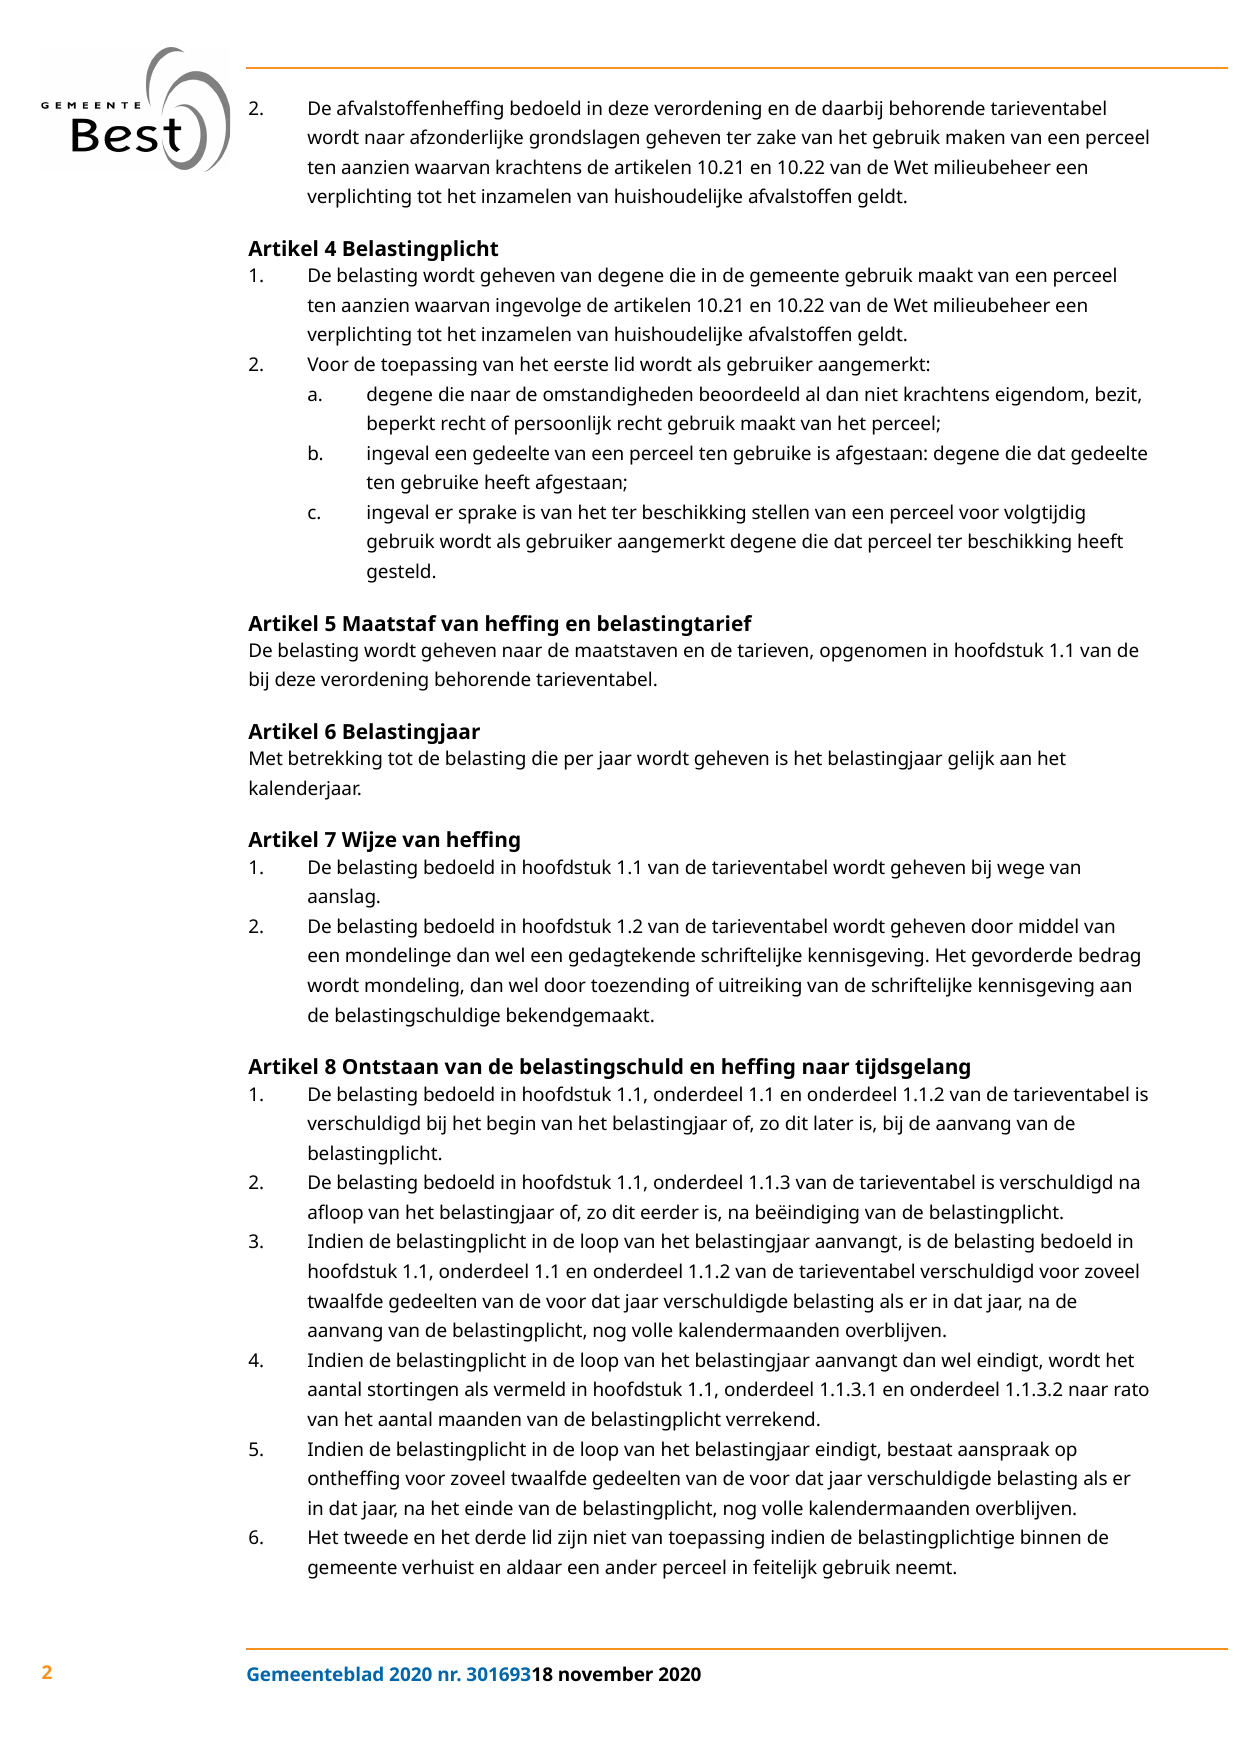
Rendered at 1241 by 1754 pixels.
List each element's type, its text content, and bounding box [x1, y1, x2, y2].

list De belasting wordt geheven van degene die in de gemeente gebruik maakt van een perceel ten aanzien waarvan ingevolge de artikelen 10.21 en 10.22 van de Wet milieubeheer een verplichting tot het inzamelen van huishoudelijke afvalstoffen geldt. [248, 262, 1152, 347]
list De belasting bedoeld in hoofdstuk 1.1, onderdeel 1.1 en onderdeel 1.1.2 van de tarieventabel is verschuldigd bij het begin van het belastingjaar of, zo dit later is, bij de aanvang van de belastingplicht. [248, 1081, 1152, 1166]
list ingeval er sprake is van het ter beschikking stellen van een perceel voor volgtijdig gebruik wordt als gebruiker aangemerkt degene die dat perceel ter beschikking heeft gesteld. [307, 499, 1152, 584]
list De belasting bedoeld in hoofdstuk 1.2 van de tarieventabel wordt geheven door middel van een mondelinge dan wel een gedagtekende schriftelijke kennisgeving. Het gevorderde bedrag wordt mondeling, dan wel door toezending of uitreiking van de schriftelijke kennisgeving aan de belastingschuldige bekendgemaakt. [248, 913, 1152, 1028]
list Voor de toepassing van het eerste lid wordt als gebruiker aangemerkt: [248, 351, 1152, 377]
list ingeval een gedeelte van een perceel ten gebruike is afgestaan: degene die dat gedeelte ten gebruike heeft afgestaan; [307, 440, 1152, 495]
text Artikel 7 Wijze van heffing [248, 826, 1152, 854]
picture [41, 47, 231, 172]
text Artikel 8 Ontstaan van de belastingschuld en heffing naar tijdsgelang [248, 1052, 1152, 1081]
text Artikel 5 Maatstaf van heffing en belastingtarief [248, 609, 1152, 637]
text Met betrekking tot de belasting die per jaar wordt geheven is het belastingjaar gelijk aan het kalenderjaar. [248, 746, 1152, 801]
text Artikel 6 Belastingjaar [248, 717, 1152, 746]
list De afvalstoffenheffing bedoeld in deze verordening en de daarbij behorende tarieventabel wordt naar afzonderlijke grondslagen geheven ter zake van het gebruik maken van een perceel ten aanzien waarvan krachtens de artikelen 10.21 en 10.22 van de Wet milieubeheer een verplichting tot het inzamelen van huishoudelijke afvalstoffen geldt. [248, 95, 1152, 209]
list Het tweede en het derde lid zijn niet van toepassing indien de belastingplichtige binnen de gemeente verhuist en aldaar een ander perceel in feitelijk gebruik neemt. [248, 1524, 1152, 1580]
list Indien de belastingplicht in de loop van het belastingjaar eindigt, bestaat aanspraak op ontheffing voor zoveel twaalfde gedeelten van de voor dat jaar verschuldigde belasting als er in dat jaar, na het einde van de belastingplicht, nog volle kalendermaanden overblijven. [248, 1436, 1152, 1521]
list degene die naar de omstandigheden beoordeeld al dan niet krachtens eigendom, bezit, beperkt recht of persoonlijk recht gebruik maakt van het perceel; [307, 381, 1152, 436]
list Indien de belastingplicht in de loop van het belastingjaar aanvangt dan wel eindigt, wordt het aantal stortingen als vermeld in hoofdstuk 1.1, onderdeel 1.1.3.1 en onderdeel 1.1.3.2 naar rato van het aantal maanden van de belastingplicht verrekend. [248, 1347, 1152, 1432]
text Artikel 4 Belastingplicht [248, 234, 1152, 262]
text De belasting wordt geheven naar de maatstaven en de tarieven, opgenomen in hoofdstuk 1.1 van de bij deze verordening behorende tarieventabel. [248, 637, 1152, 692]
list De belasting bedoeld in hoofdstuk 1.1, onderdeel 1.1.3 van de tarieventabel is verschuldigd na afloop van het belastingjaar of, zo dit eerder is, na beëindiging van de belastingplicht. [248, 1169, 1152, 1225]
list Indien de belastingplicht in de loop van het belastingjaar aanvangt, is de belasting bedoeld in hoofdstuk 1.1, onderdeel 1.1 en onderdeel 1.1.2 van de tarieventabel verschuldigd voor zoveel twaalfde gedeelten van de voor dat jaar verschuldigde belasting als er in dat jaar, na de aanvang van de belastingplicht, nog volle kalendermaanden overblijven. [248, 1229, 1152, 1343]
list De belasting bedoeld in hoofdstuk 1.1 van de tarieventabel wordt geheven bij wege van aanslag. [248, 854, 1152, 909]
